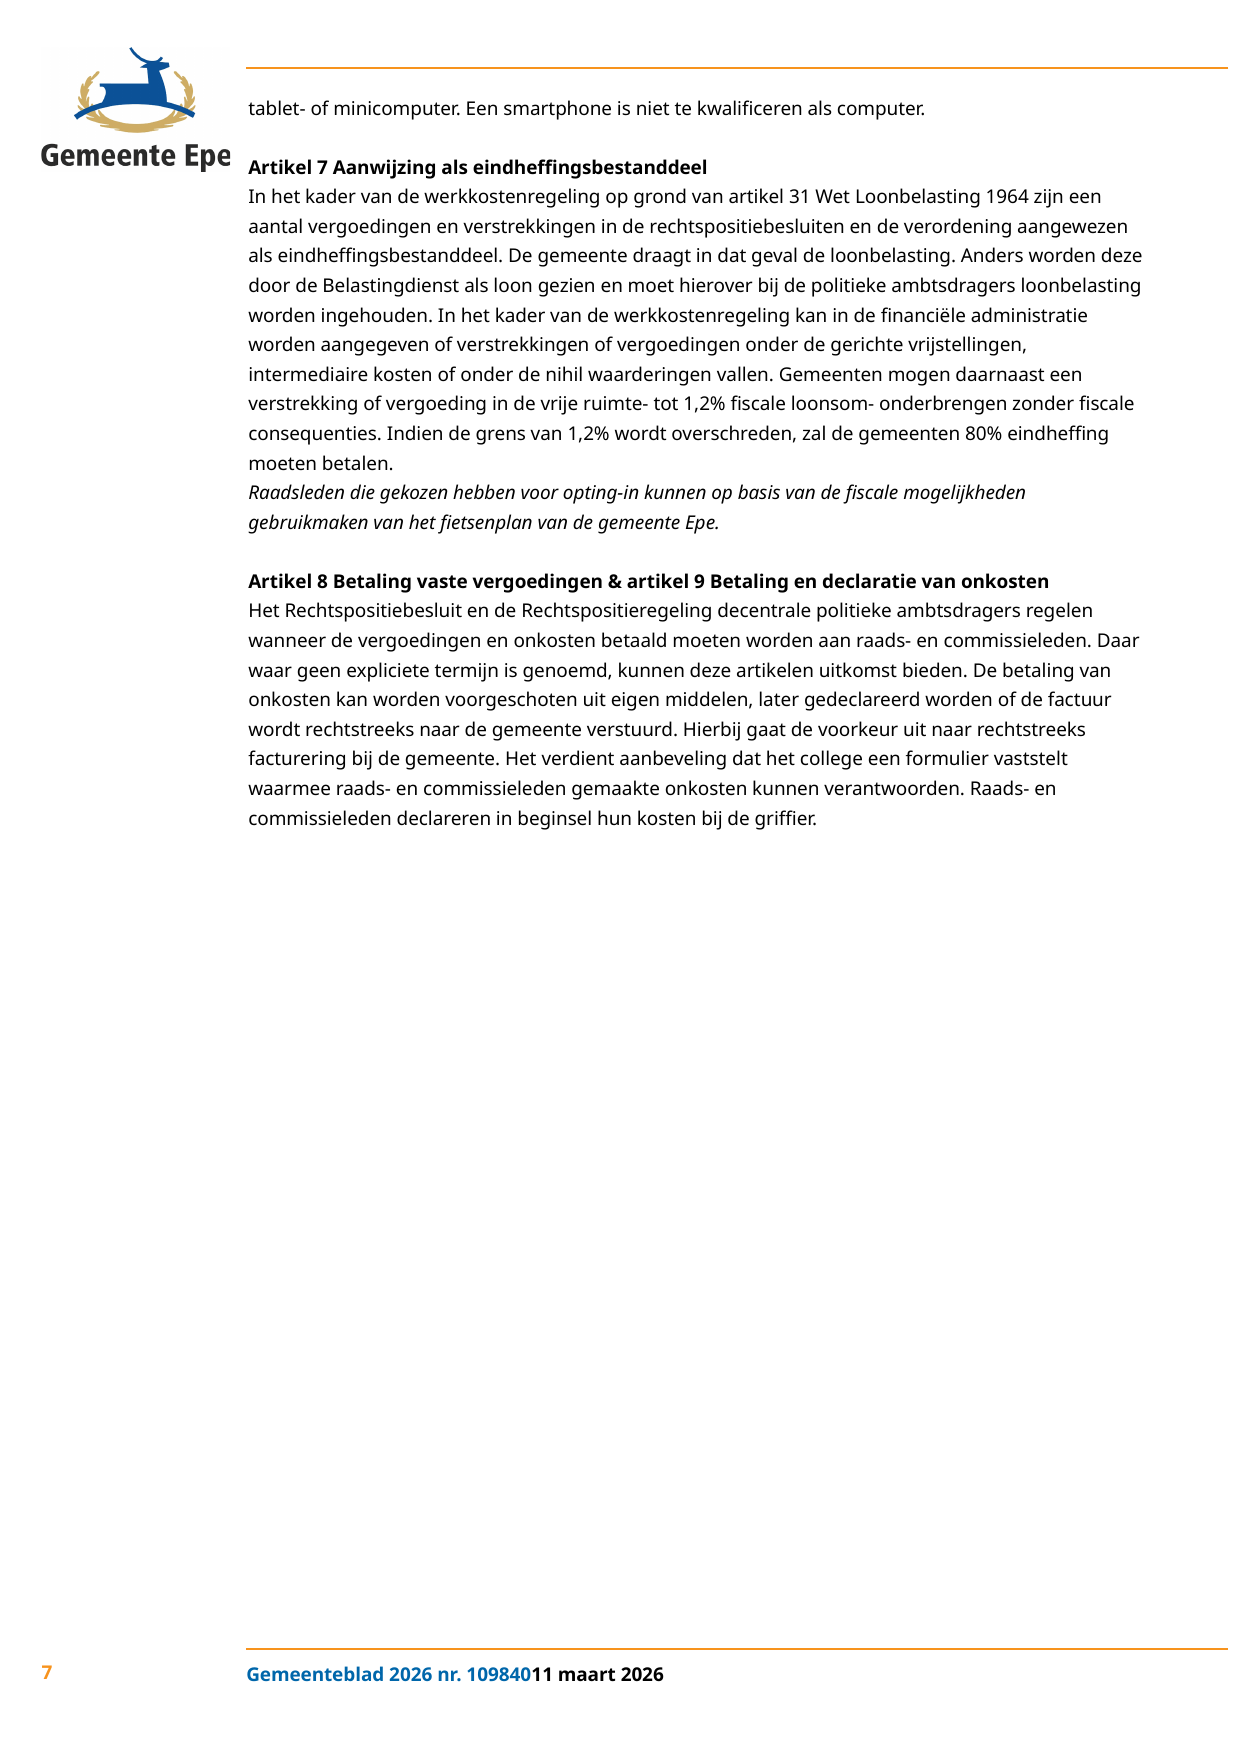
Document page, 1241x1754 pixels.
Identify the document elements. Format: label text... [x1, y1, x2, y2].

text Artikel 7 Aanwijzing als eindheffingsbestanddeel [248, 154, 1152, 180]
picture [41, 47, 231, 172]
text Het Rechtspositiebesluit en de Rechtspositieregeling decentrale politieke ambtsdragers regelen wanneer de vergoedingen en onkosten betaald moeten worden aan raads- en commissieleden. Daar waar geen expliciete termijn is genoemd, kunnen deze artikelen uitkomst bieden. De betaling van onkosten kan worden voorgeschoten uit eigen middelen, later gedeclareerd worden of de factuur wordt rechtstreeks naar de gemeente verstuurd. Hierbij gaat de voorkeur uit naar rechtstreeks facturering bij de gemeente. Het verdient aanbeveling dat het college een formulier vaststelt waarmee raads- en commissieleden gemaakte onkosten kunnen verantwoorden. Raads- en commissieleden declareren in beginsel hun kosten bij de griffier. [248, 598, 1152, 831]
text Artikel 8 Betaling vaste vergoedingen & artikel 9 Betaling en declaratie van onkosten [248, 568, 1152, 594]
text In het kader van de werkkostenregeling op grond van artikel 31 Wet Loonbelasting 1964 zijn een aantal vergoedingen en verstrekkingen in de rechtspositiebesluiten en de verordening aangewezen als eindheffingsbestanddeel. De gemeente draagt in dat geval de loonbelasting. Anders worden deze door de Belastingdienst als loon gezien en moet hierover bij de politieke ambtsdragers loonbelasting worden ingehouden. In het kader van de werkkostenregeling kan in de financiële administratie worden aangegeven of verstrekkingen of vergoedingen onder de gerichte vrijstellingen, intermediaire kosten of onder de nihil waarderingen vallen. Gemeenten mogen daarnaast een verstrekking of vergoeding in de vrije ruimte- tot 1,2% fiscale loonsom- onderbrengen zonder fiscale consequenties. Indien de grens van 1,2% wordt overschreden, zal de gemeenten 80% eindheffing moeten betalen. [248, 183, 1152, 476]
text tablet- of minicomputer. Een smartphone is niet te kwalificeren als computer. [248, 95, 1152, 121]
text Raadsleden die gekozen hebben voor opting-in kunnen op basis van de fiscale mogelijkheden gebruikmaken van het fietsenplan van de gemeente Epe. [248, 479, 1152, 535]
